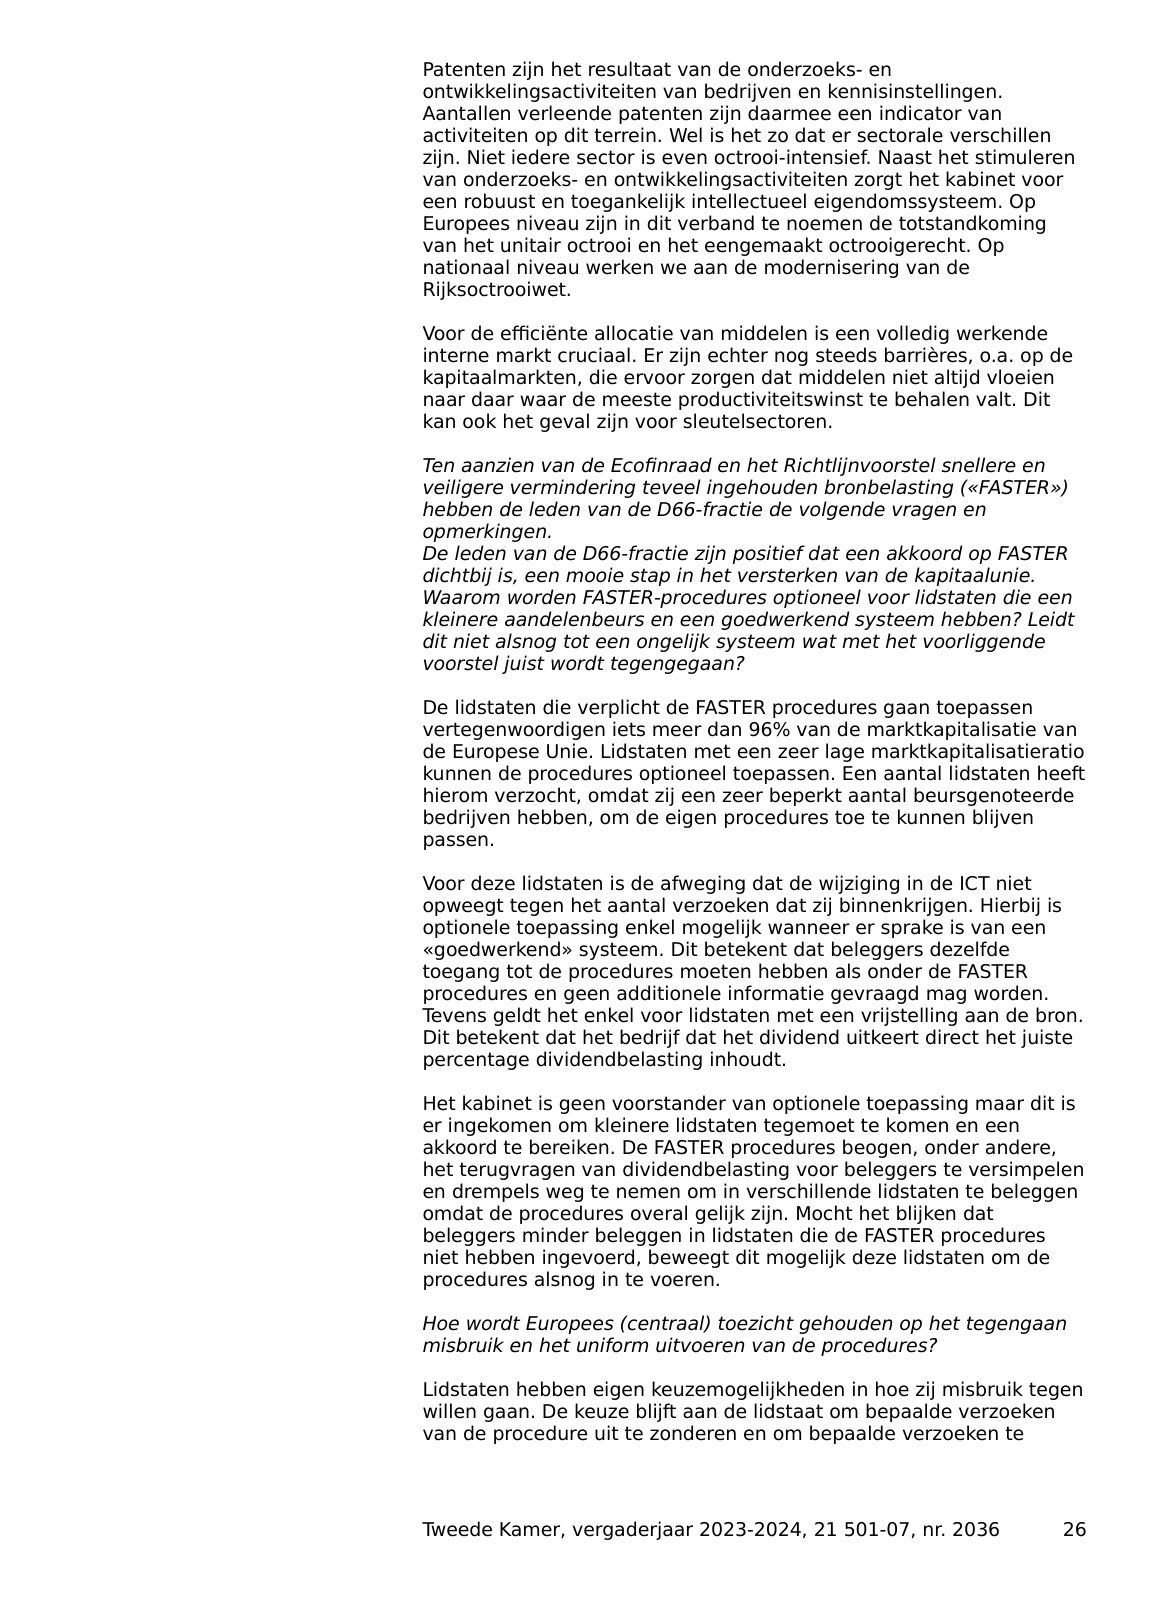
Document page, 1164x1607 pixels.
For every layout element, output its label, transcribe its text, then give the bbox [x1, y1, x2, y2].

text De leden van de D66-fractie zijn positief dat een akkoord op FASTER dichtbij is, een mooie stap in het versterken van de kapitaalunie. Waarom worden FASTER-procedures optioneel voor lidstaten die een kleinere aandelenbeurs en een goedwerkend systeem hebben? Leidt dit niet alsnog tot een ongelijk systeem wat met het voorliggende voorstel juist wordt tegengegaan? [422, 543, 1087, 675]
text Ten aanzien van de Ecofinraad en het Richtlijnvoorstel snellere en veiligere vermindering teveel ingehouden bronbelasting («FASTER») hebben de leden van de D66-fractie de volgende vragen en opmerkingen. [422, 455, 1087, 543]
text Hoe wordt Europees (centraal) toezicht gehouden op het tegengaan misbruik en het uniform uitvoeren van de procedures? [422, 1313, 1087, 1357]
text Het kabinet is geen voorstander van optionele toepassing maar dit is er ingekomen om kleinere lidstaten tegemoet te komen en een akkoord te bereiken. De FASTER procedures beogen, onder andere, het terugvragen van dividendbelasting voor beleggers te versimpelen en drempels weg te nemen om in verschillende lidstaten te beleggen omdat de procedures overal gelijk zijn. Mocht het blijken dat beleggers minder beleggen in lidstaten die de FASTER procedures niet hebben ingevoerd, beweegt dit mogelijk deze lidstaten om de procedures alsnog in te voeren. [422, 1093, 1087, 1291]
text Lidstaten hebben eigen keuzemogelijkheden in hoe zij misbruik tegen willen gaan. De keuze blijft aan de lidstaat om bepaalde verzoeken van de procedure uit te zonderen en om bepaalde verzoeken te [422, 1379, 1087, 1445]
text Voor deze lidstaten is de afweging dat de wijziging in de ICT niet opweegt tegen het aantal verzoeken dat zij binnenkrijgen. Hierbij is optionele toepassing enkel mogelijk wanneer er sprake is van een «goedwerkend» systeem. Dit betekent dat beleggers dezelfde toegang tot de procedures moeten hebben als onder de FASTER procedures en geen additionele informatie gevraagd mag worden. Tevens geldt het enkel voor lidstaten met een vrijstelling aan de bron. Dit betekent dat het bedrijf dat het dividend uitkeert direct het juiste percentage dividendbelasting inhoudt. [422, 873, 1087, 1071]
text Voor de efficiënte allocatie van middelen is een volledig werkende interne markt cruciaal. Er zijn echter nog steeds barrières, o.a. op de kapitaalmarkten, die ervoor zorgen dat middelen niet altijd vloeien naar daar waar de meeste productiviteitswinst te behalen valt. Dit kan ook het geval zijn voor sleutelsectoren. [422, 323, 1087, 433]
text De lidstaten die verplicht de FASTER procedures gaan toepassen vertegenwoordigen iets meer dan 96% van de marktkapitalisatie van de Europese Unie. Lidstaten met een zeer lage marktkapitalisatieratio kunnen de procedures optioneel toepassen. Een aantal lidstaten heeft hierom verzocht, omdat zij een zeer beperkt aantal beursgenoteerde bedrijven hebben, om de eigen procedures toe te kunnen blijven passen. [422, 697, 1087, 851]
text Patenten zijn het resultaat van de onderzoeks- en ontwikkelingsactiviteiten van bedrijven en kennisinstellingen. Aantallen verleende patenten zijn daarmee een indicator van activiteiten op dit terrein. Wel is het zo dat er sectorale verschillen zijn. Niet iedere sector is even octrooi-intensief. Naast het stimuleren van onderzoeks- en ontwikkelingsactiviteiten zorgt het kabinet voor een robuust en toegankelijk intellectueel eigendomssysteem. Op Europees niveau zijn in dit verband te noemen de totstandkoming van het unitair octrooi en het eengemaakt octrooigerecht. Op nationaal niveau werken we aan de modernisering van de Rijksoctrooiwet. [422, 59, 1087, 301]
